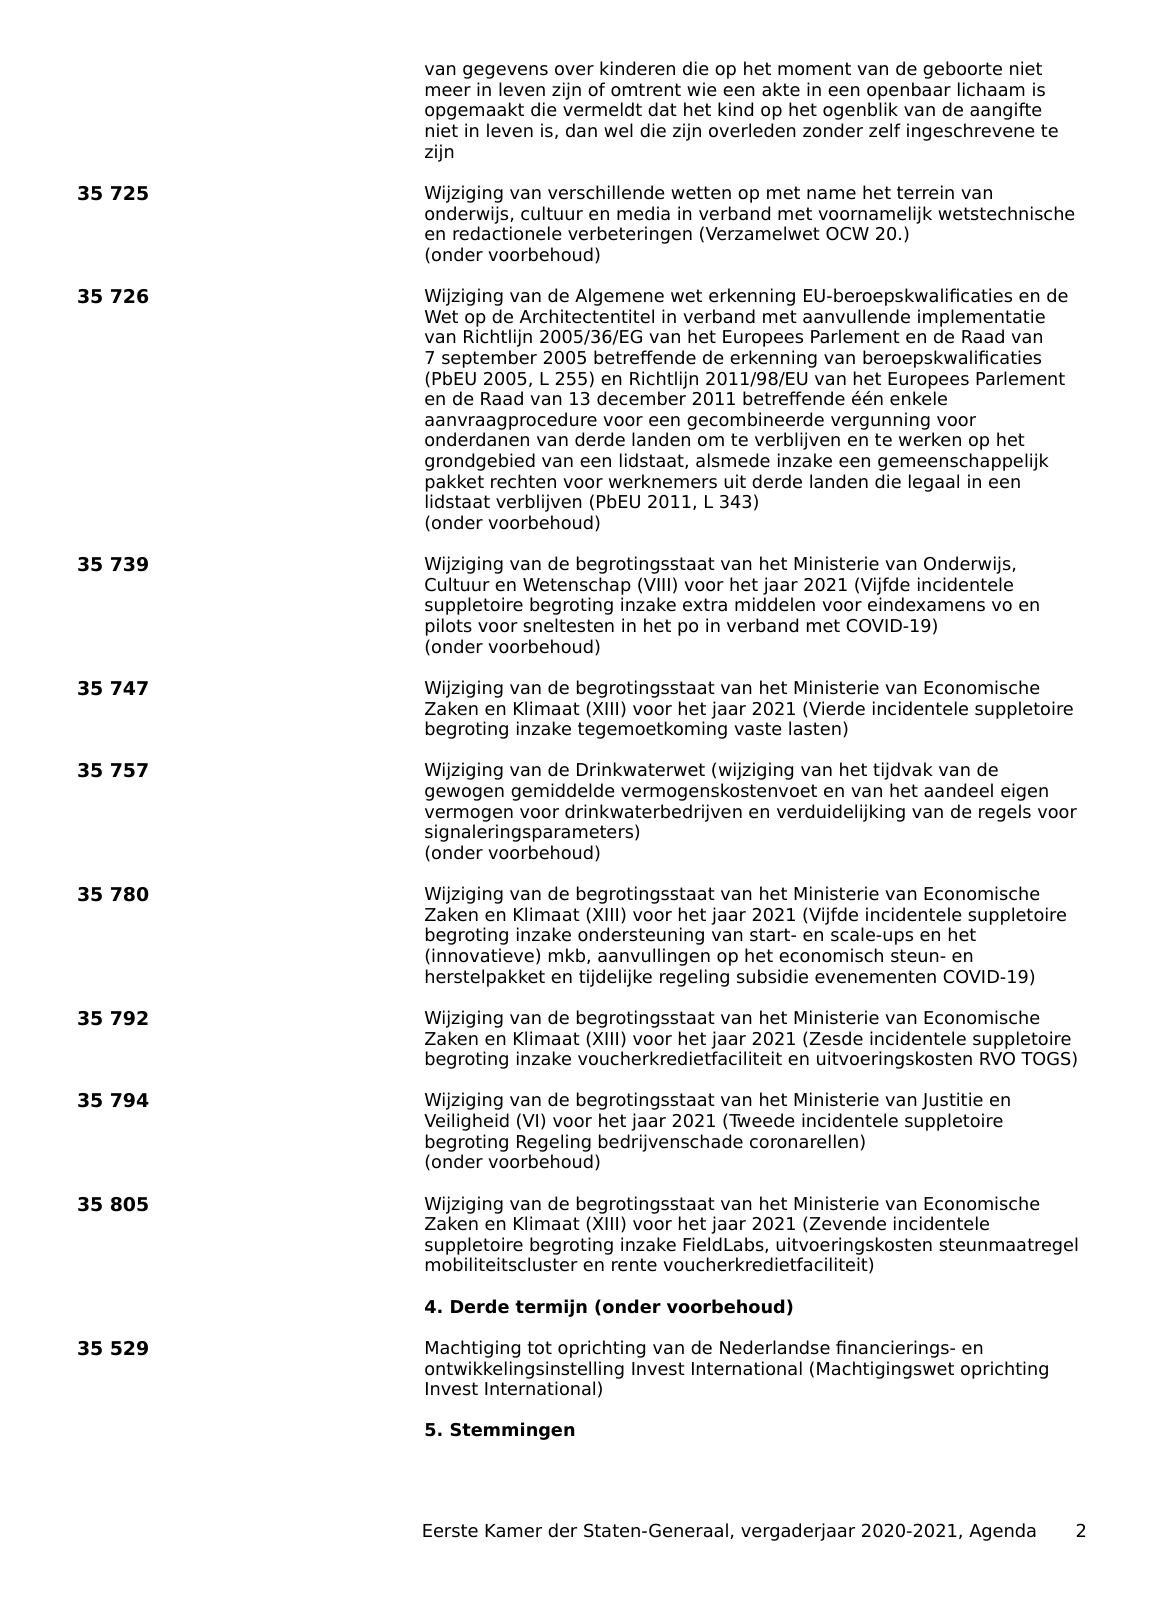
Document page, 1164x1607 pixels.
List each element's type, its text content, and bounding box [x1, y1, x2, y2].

table_cell [401, 657, 418, 678]
table_cell [77, 265, 401, 286]
table_cell [401, 554, 418, 657]
table_cell [77, 59, 401, 162]
table_cell [418, 1400, 1087, 1420]
table_cell [77, 1420, 401, 1441]
table_cell 35 757 [77, 760, 401, 863]
table_cell [77, 1276, 401, 1297]
table_cell Wijziging van verschillende wetten op met name het terrein van onderwijs, cultuur en media in verband met voornamelijk wetstechnische en redactionele verbeteringen (Verzamelwet OCW 20.) (onder voorbehoud) [418, 183, 1087, 265]
table_cell [401, 1317, 418, 1338]
table_cell [418, 162, 1087, 183]
table_cell [418, 864, 1087, 884]
table_cell [401, 1276, 418, 1297]
table_cell 35 725 [77, 183, 401, 265]
table_cell [401, 1297, 418, 1317]
table_cell [401, 1400, 418, 1420]
table_cell [77, 1297, 401, 1317]
table_cell Wijziging van de Drinkwaterwet (wijziging van het tijdvak van de gewogen gemiddelde vermogenskostenvoet en van het aandeel eigen vermogen voor drinkwaterbedrijven en verduidelijking van de regels voor signaleringsparameters) (onder voorbehoud) [418, 760, 1087, 863]
table_cell [401, 265, 418, 286]
table_cell 4. Derde termijn (onder voorbehoud) [418, 1297, 1087, 1317]
table_cell [401, 286, 418, 533]
table_cell Wijziging van de begrotingsstaat van het Ministerie van Economische Zaken en Klimaat (XIII) voor het jaar 2021 (Zesde incidentele suppletoire begroting inzake voucherkredietfaciliteit en uitvoeringskosten RVO TOGS) [418, 1008, 1087, 1070]
table_cell 35 792 [77, 1008, 401, 1070]
table_cell Wijziging van de Algemene wet erkenning EU-beroepskwalificaties en de Wet op de Architectentitel in verband met aanvullende implementatie van Richtlijn 2005/36/EG van het Europees Parlement en de Raad van 7 september 2005 betreffende de erkenning van beroepskwalificaties (PbEU 2005, L 255) en Richtlijn 2011/98/EU van het Europees Parlement en de Raad van 13 december 2011 betreffende één enkele aanvraagprocedure voor een gecombineerde vergunning voor onderdanen van derde landen om te verblijven en te werken op het grondgebied van een lidstaat, alsmede inzake een gemeenschappelijk pakket rechten voor werknemers uit derde landen die legaal in een lidstaat verblijven (PbEU 2011, L 343) (onder voorbehoud) [418, 286, 1087, 533]
table_cell [418, 534, 1087, 554]
table_cell [77, 740, 401, 760]
table_cell [401, 884, 418, 987]
table_cell [418, 1441, 1087, 1462]
table_cell [401, 1008, 418, 1070]
table_cell Wijziging van de begrotingsstaat van het Ministerie van Economische Zaken en Klimaat (XIII) voor het jaar 2021 (Vierde incidentele suppletoire begroting inzake tegemoetkoming vaste lasten) [418, 678, 1087, 740]
table_cell [418, 740, 1087, 760]
table_cell [401, 1194, 418, 1276]
table_cell Wijziging van de begrotingsstaat van het Ministerie van Economische Zaken en Klimaat (XIII) voor het jaar 2021 (Zevende incidentele suppletoire begroting inzake FieldLabs, uitvoeringskosten steunmaatregel mobiliteitscluster en rente voucherkredietfaciliteit) [418, 1194, 1087, 1276]
table_cell [401, 1338, 418, 1400]
table_cell [401, 987, 418, 1008]
table_cell [418, 657, 1087, 678]
table_cell [418, 1276, 1087, 1297]
table_cell [77, 657, 401, 678]
table_cell 35 805 [77, 1194, 401, 1276]
table_cell 5. Stemmingen [418, 1420, 1087, 1441]
table_cell [401, 760, 418, 863]
table_cell [77, 1317, 401, 1338]
table_cell [401, 1441, 418, 1462]
table_cell Wijziging van de begrotingsstaat van het Ministerie van Justitie en Veiligheid (VI) voor het jaar 2021 (Tweede incidentele suppletoire begroting Regeling bedrijvenschade coronarellen) (onder voorbehoud) [418, 1090, 1087, 1173]
table_cell [418, 1317, 1087, 1338]
table_cell 35 726 [77, 286, 401, 533]
table_cell [401, 59, 418, 162]
table_cell [77, 162, 401, 183]
table_cell 35 529 [77, 1338, 401, 1400]
table_cell 35 747 [77, 678, 401, 740]
table_cell [418, 1173, 1087, 1193]
table_cell [401, 162, 418, 183]
table_cell [401, 1090, 418, 1173]
table_cell [418, 1070, 1087, 1090]
table_cell [77, 1070, 401, 1090]
table_cell [418, 265, 1087, 286]
table_cell [401, 864, 418, 884]
table_cell [401, 1173, 418, 1193]
table_cell [77, 1173, 401, 1193]
table_cell Wijziging van de begrotingsstaat van het Ministerie van Economische Zaken en Klimaat (XIII) voor het jaar 2021 (Vijfde incidentele suppletoire begroting inzake ondersteuning van start- en scale-ups en het (innovatieve) mkb, aanvullingen op het economisch steun- en herstelpakket en tijdelijke regeling subsidie evenementen COVID-19) [418, 884, 1087, 987]
table_cell Wijziging van de begrotingsstaat van het Ministerie van Onderwijs, Cultuur en Wetenschap (VIII) voor het jaar 2021 (Vijfde incidentele suppletoire begroting inzake extra middelen voor eindexamens vo en pilots voor sneltesten in het po in verband met COVID-19) (onder voorbehoud) [418, 554, 1087, 657]
table_cell 35 780 [77, 884, 401, 987]
table_cell [77, 1400, 401, 1420]
table_cell [77, 864, 401, 884]
table_cell [401, 740, 418, 760]
table_cell [401, 678, 418, 740]
table_cell [401, 1070, 418, 1090]
table_cell van gegevens over kinderen die op het moment van de geboorte niet meer in leven zijn of omtrent wie een akte in een openbaar lichaam is opgemaakt die vermeldt dat het kind op het ogenblik van de aangifte niet in leven is, dan wel die zijn overleden zonder zelf ingeschrevene te zijn [418, 59, 1087, 162]
table_cell 35 794 [77, 1090, 401, 1173]
table_cell Machtiging tot oprichting van de Nederlandse financierings- en ontwikkelingsinstelling Invest International (Machtigingswet oprichting Invest International) [418, 1338, 1087, 1400]
table_cell [77, 987, 401, 1008]
table_cell [401, 1420, 418, 1441]
table_cell [77, 1441, 401, 1462]
table_cell [418, 987, 1087, 1008]
table_cell [401, 534, 418, 554]
table_cell [401, 183, 418, 265]
table_cell [77, 534, 401, 554]
table_cell 35 739 [77, 554, 401, 657]
